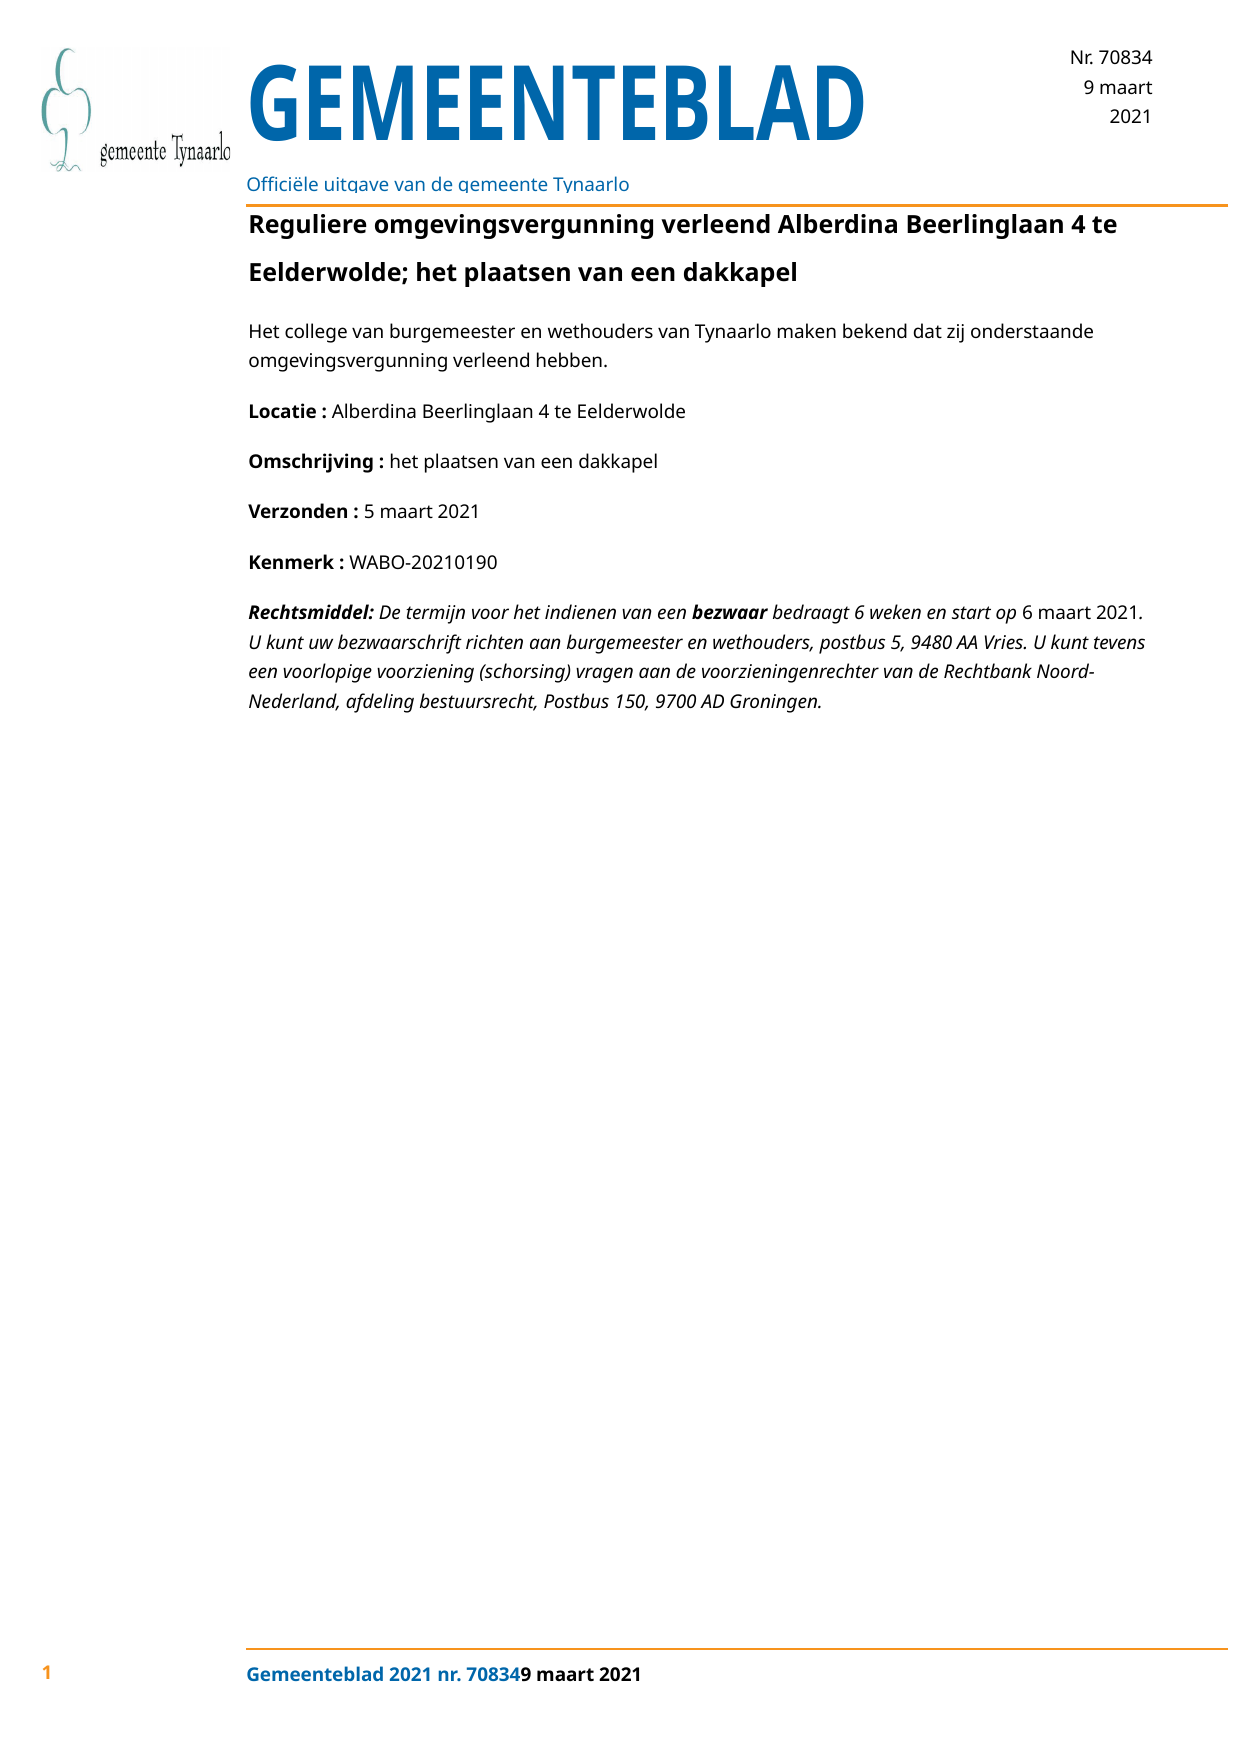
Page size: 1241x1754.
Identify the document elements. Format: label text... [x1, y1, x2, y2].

text Kenmerk : WABO-20210190 [248, 549, 1152, 575]
text Locatie : Alberdina Beerlinglaan 4 te Eelderwolde [248, 398, 1152, 424]
picture [41, 47, 231, 172]
text Verzonden : 5 maart 2021 [248, 499, 1152, 524]
text Rechtsmiddel: De termijn voor het indienen van een bezwaar bedraagt 6 weken en start op 6 maart 2021. U kunt uw bezwaarschrift richten aan burgemeester en wethouders, postbus 5, 9480 AA Vries. U kunt tevens een voorlopige voorziening (schorsing) vragen aan de voorzieningenrechter van de Rechtbank Noord-Nederland, afdeling bestuursrecht, Postbus 150, 9700 AD Groningen. [248, 599, 1152, 714]
text Omschrijving : het plaatsen van een dakkapel [248, 448, 1152, 474]
text Reguliere omgevingsvergunning verleend Alberdina Beerlinglaan 4 te Eelderwolde; het plaatsen van een dakkapel [248, 207, 1152, 288]
text Het college van burgemeester en wethouders van Tynaarlo maken bekend dat zij onderstaande omgevingsvergunning verleend hebben. [248, 318, 1152, 373]
